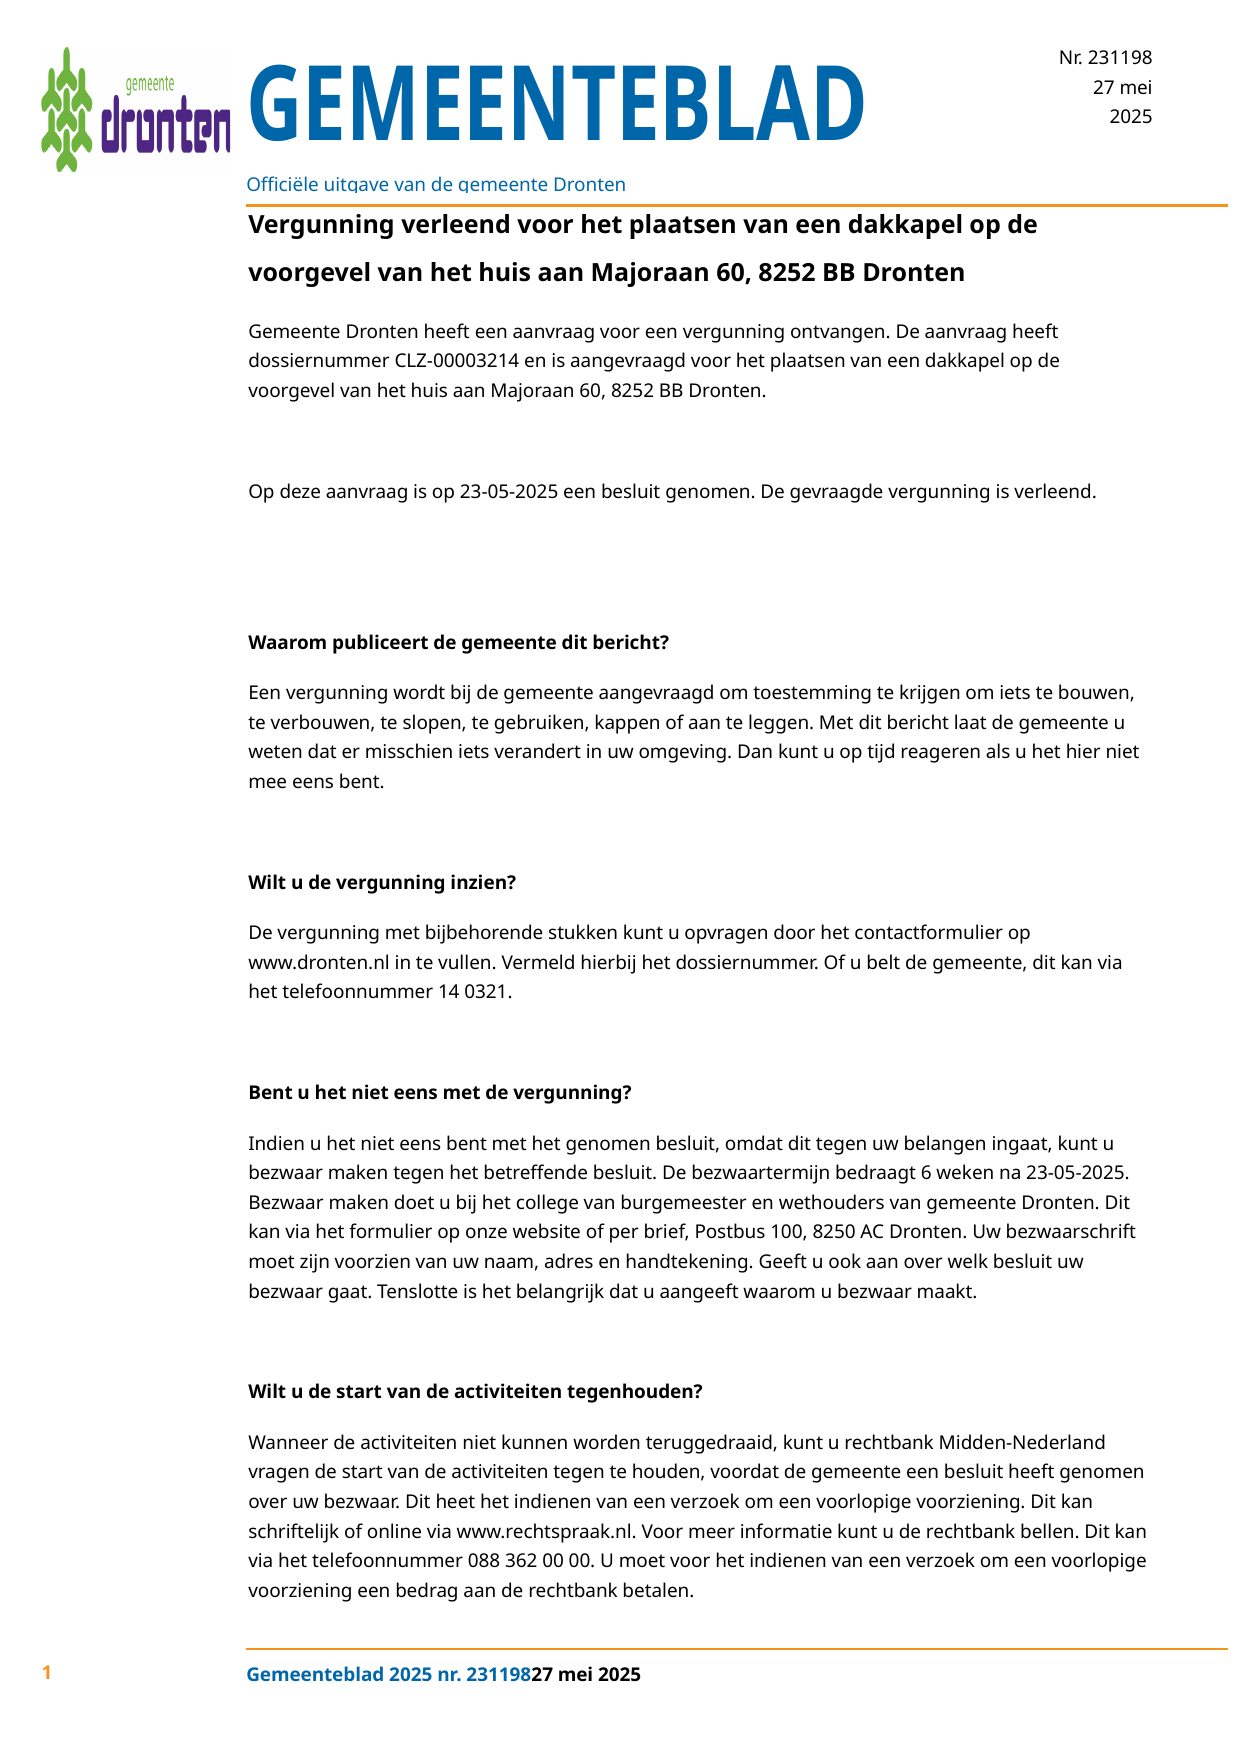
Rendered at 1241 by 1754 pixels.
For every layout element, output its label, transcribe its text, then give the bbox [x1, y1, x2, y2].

text Op deze aanvraag is op 23-05-2025 een besluit genomen. De gevraagde vergunning is verleend. [248, 478, 1152, 504]
picture [41, 47, 231, 172]
text Indien u het niet eens bent met het genomen besluit, omdat dit tegen uw belangen ingaat, kunt u bezwaar maken tegen het betreffende besluit. De bezwaartermijn bedraagt 6 weken na 23-05-2025. Bezwaar maken doet u bij het college van burgemeester en wethouders van gemeente Dronten. Dit kan via het formulier op onze website of per brief, Postbus 100, 8250 AC Dronten. Uw bezwaarschrift moet zijn voorzien van uw naam, adres en handtekening. Geeft u ook aan over welk besluit uw bezwaar gaat. Tenslotte is het belangrijk dat u aangeeft waarom u bezwaar maakt. [248, 1130, 1152, 1304]
text Vergunning verleend voor het plaatsen van een dakkapel op de voorgevel van het huis aan Majoraan 60, 8252 BB Dronten [248, 207, 1152, 288]
text De vergunning met bijbehorende stukken kunt u opvragen door het contactformulier op www.dronten.nl in te vullen. Vermeld hierbij het dossiernummer. Of u belt de gemeente, dit kan via het telefoonnummer 14 0321. [248, 919, 1152, 1004]
text Wanneer de activiteiten niet kunnen worden teruggedraaid, kunt u rechtbank Midden-Nederland vragen de start van de activiteiten tegen te houden, voordat de gemeente een besluit heeft genomen over uw bezwaar. Dit heet het indienen van een verzoek om een voorlopige voorziening. Dit kan schriftelijk of online via www.rechtspraak.nl. Voor meer informatie kunt u de rechtbank bellen. Dit kan via het telefoonnummer 088 362 00 00. U moet voor het indienen van een verzoek om een voorlopige voorziening een bedrag aan de rechtbank betalen. [248, 1429, 1152, 1603]
text Gemeente Dronten heeft een aanvraag voor een vergunning ontvangen. De aanvraag heeft dossiernummer CLZ-00003214 en is aangevraagd voor het plaatsen van een dakkapel op de voorgevel van het huis aan Majoraan 60, 8252 BB Dronten. [248, 318, 1152, 403]
text Bent u het niet eens met de vergunning? [248, 1079, 1152, 1105]
text Een vergunning wordt bij de gemeente aangevraagd om toestemming te krijgen om iets te bouwen, te verbouwen, te slopen, te gebruiken, kappen of aan te leggen. Met dit bericht laat de gemeente u weten dat er misschien iets verandert in uw omgeving. Dan kunt u op tijd reageren als u het hier niet mee eens bent. [248, 679, 1152, 794]
text Wilt u de start van de activiteiten tegenhouden? [248, 1379, 1152, 1404]
text Wilt u de vergunning inzien? [248, 869, 1152, 895]
text Waarom publiceert de gemeente dit bericht? [248, 629, 1152, 655]
